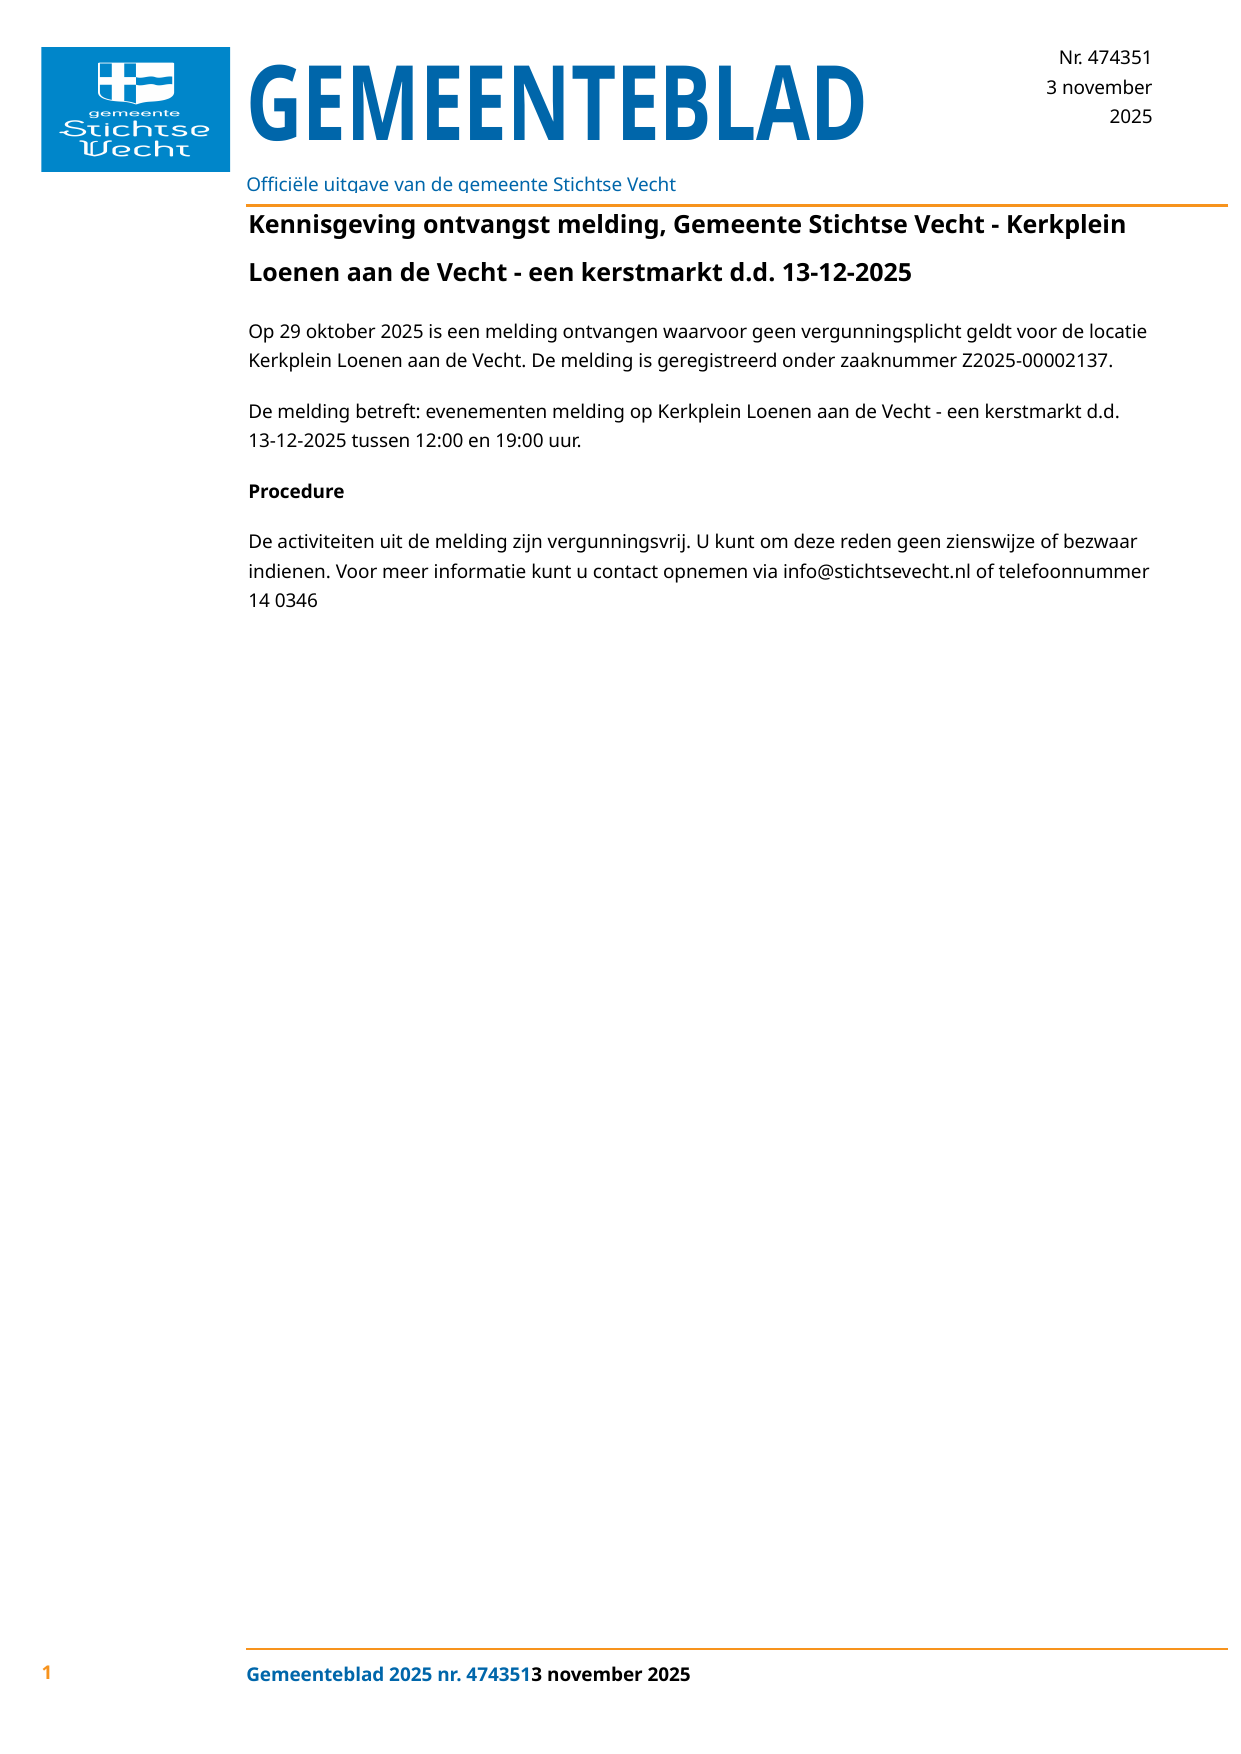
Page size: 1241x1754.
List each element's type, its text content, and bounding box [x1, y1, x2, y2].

text De melding betreft: evenementen melding op Kerkplein Loenen aan de Vecht - een kerstmarkt d.d. 13-12-2025 tussen 12:00 en 19:00 uur. [248, 398, 1152, 453]
text Kennisgeving ontvangst melding, Gemeente Stichtse Vecht - Kerkplein Loenen aan de Vecht - een kerstmarkt d.d. 13-12-2025 [248, 207, 1152, 288]
text De activiteiten uit de melding zijn vergunningsvrij. U kunt om deze reden geen zienswijze of bezwaar indienen. Voor meer informatie kunt u contact opnemen via info@stichtsevecht.nl of telefoonnummer 14 0346 [248, 528, 1152, 613]
picture [137, 63, 174, 103]
text Procedure [248, 478, 1152, 504]
picture [99, 63, 135, 101]
text Op 29 oktober 2025 is een melding ontvangen waarvoor geen vergunningsplicht geldt voor de locatie Kerkplein Loenen aan de Vecht. De melding is geregistreerd onder zaaknummer Z2025-00002137. [248, 318, 1152, 373]
